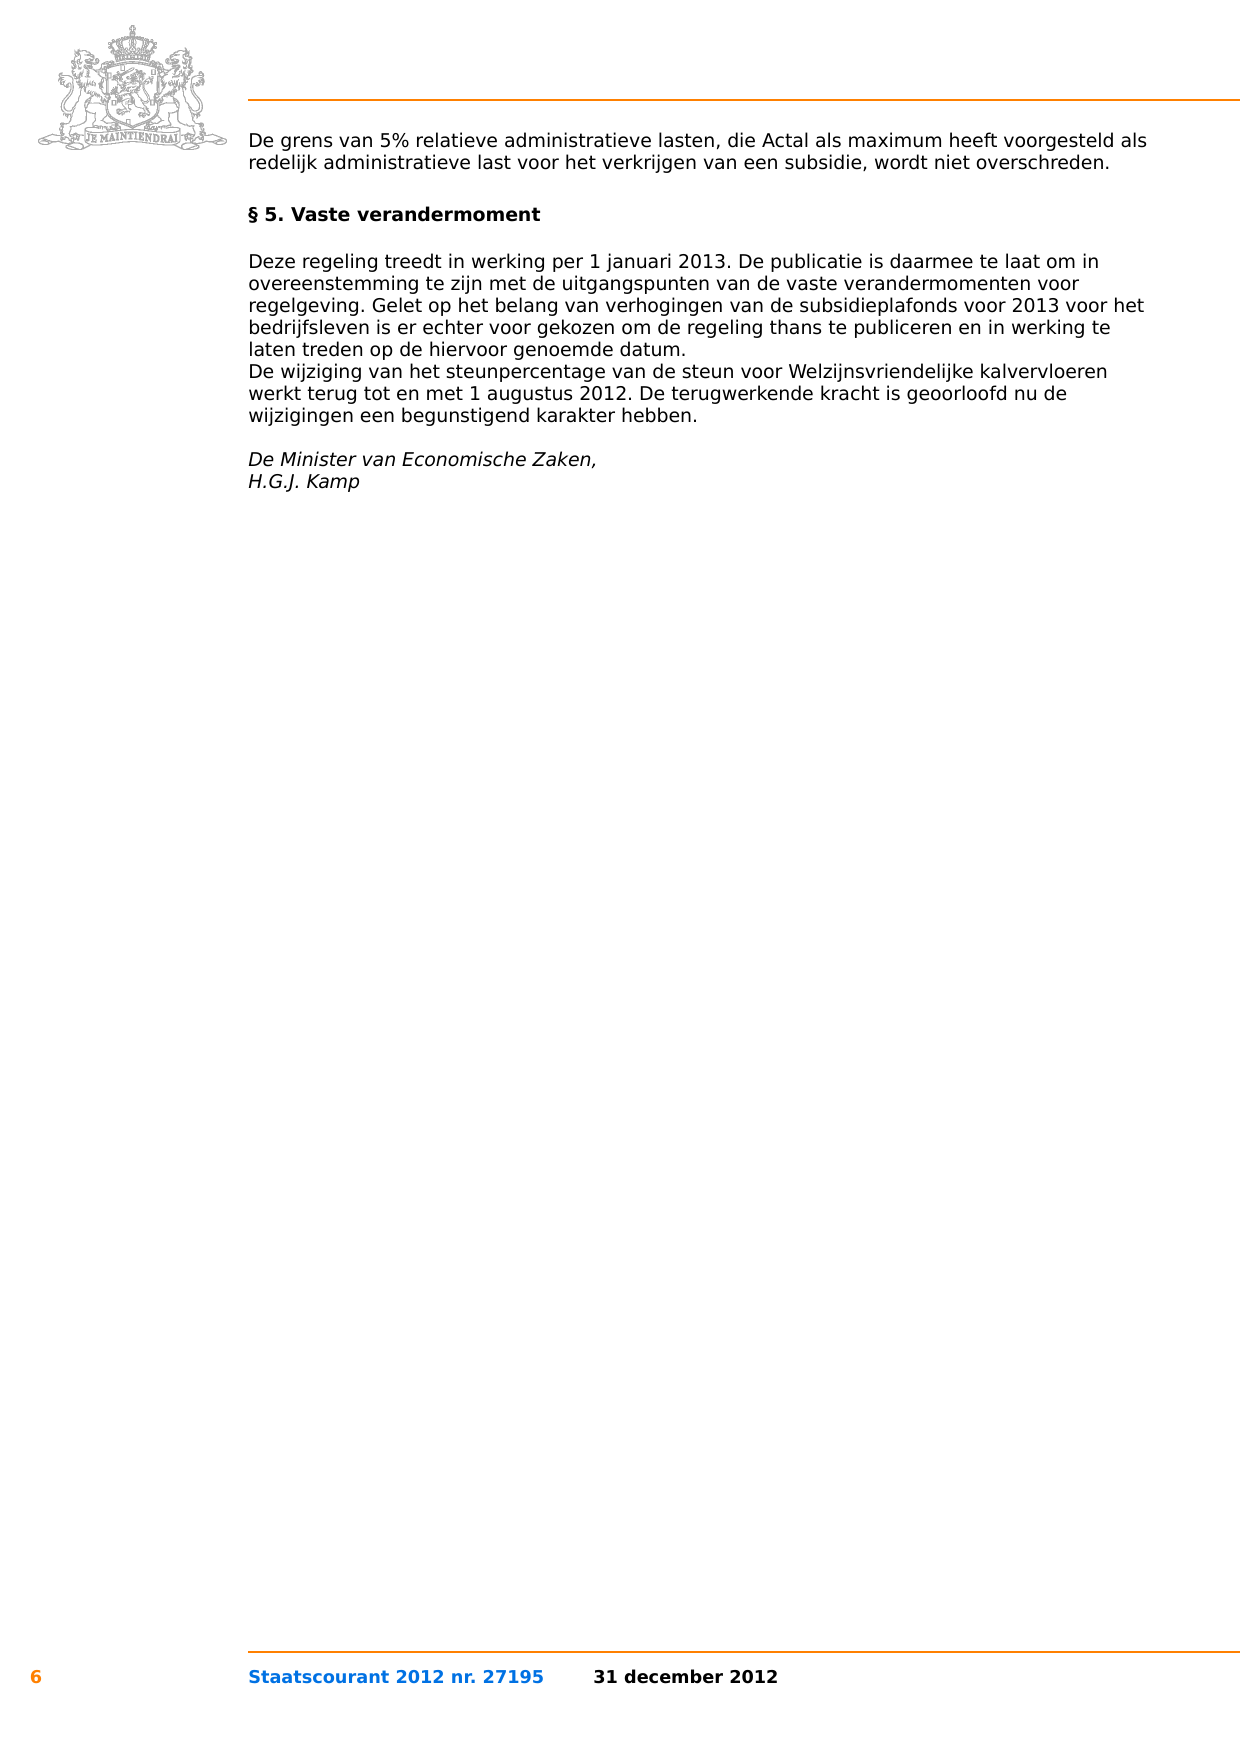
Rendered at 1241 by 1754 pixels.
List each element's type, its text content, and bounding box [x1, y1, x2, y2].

subtitle § 5. Vaste verandermoment [248, 204, 1163, 226]
text De wijziging van het steunpercentage van de steun voor Welzijnsvriendelijke kalvervloeren werkt terug tot en met 1 augustus 2012. De terugwerkende kracht is geoorloofd nu de wijzigingen een begunstigend karakter hebben. [248, 361, 1163, 427]
picture [38, 25, 227, 150]
text De grens van 5% relatieve administratieve lasten, die Actal als maximum heeft voorgesteld als redelijk administratieve last voor het verkrijgen van een subsidie, wordt niet overschreden. [248, 130, 1163, 174]
text De Minister van Economische Zaken, H.G.J. Kamp [248, 448, 1163, 492]
text Deze regeling treedt in werking per 1 januari 2013. De publicatie is daarmee te laat om in overeenstemming te zijn met de uitgangspunten van de vaste verandermomenten voor regelgeving. Gelet op het belang van verhogingen van de subsidieplafonds voor 2013 voor het bedrijfsleven is er echter voor gekozen om de regeling thans te publiceren en in werking te laten treden op de hiervoor genoemde datum. [248, 251, 1163, 361]
